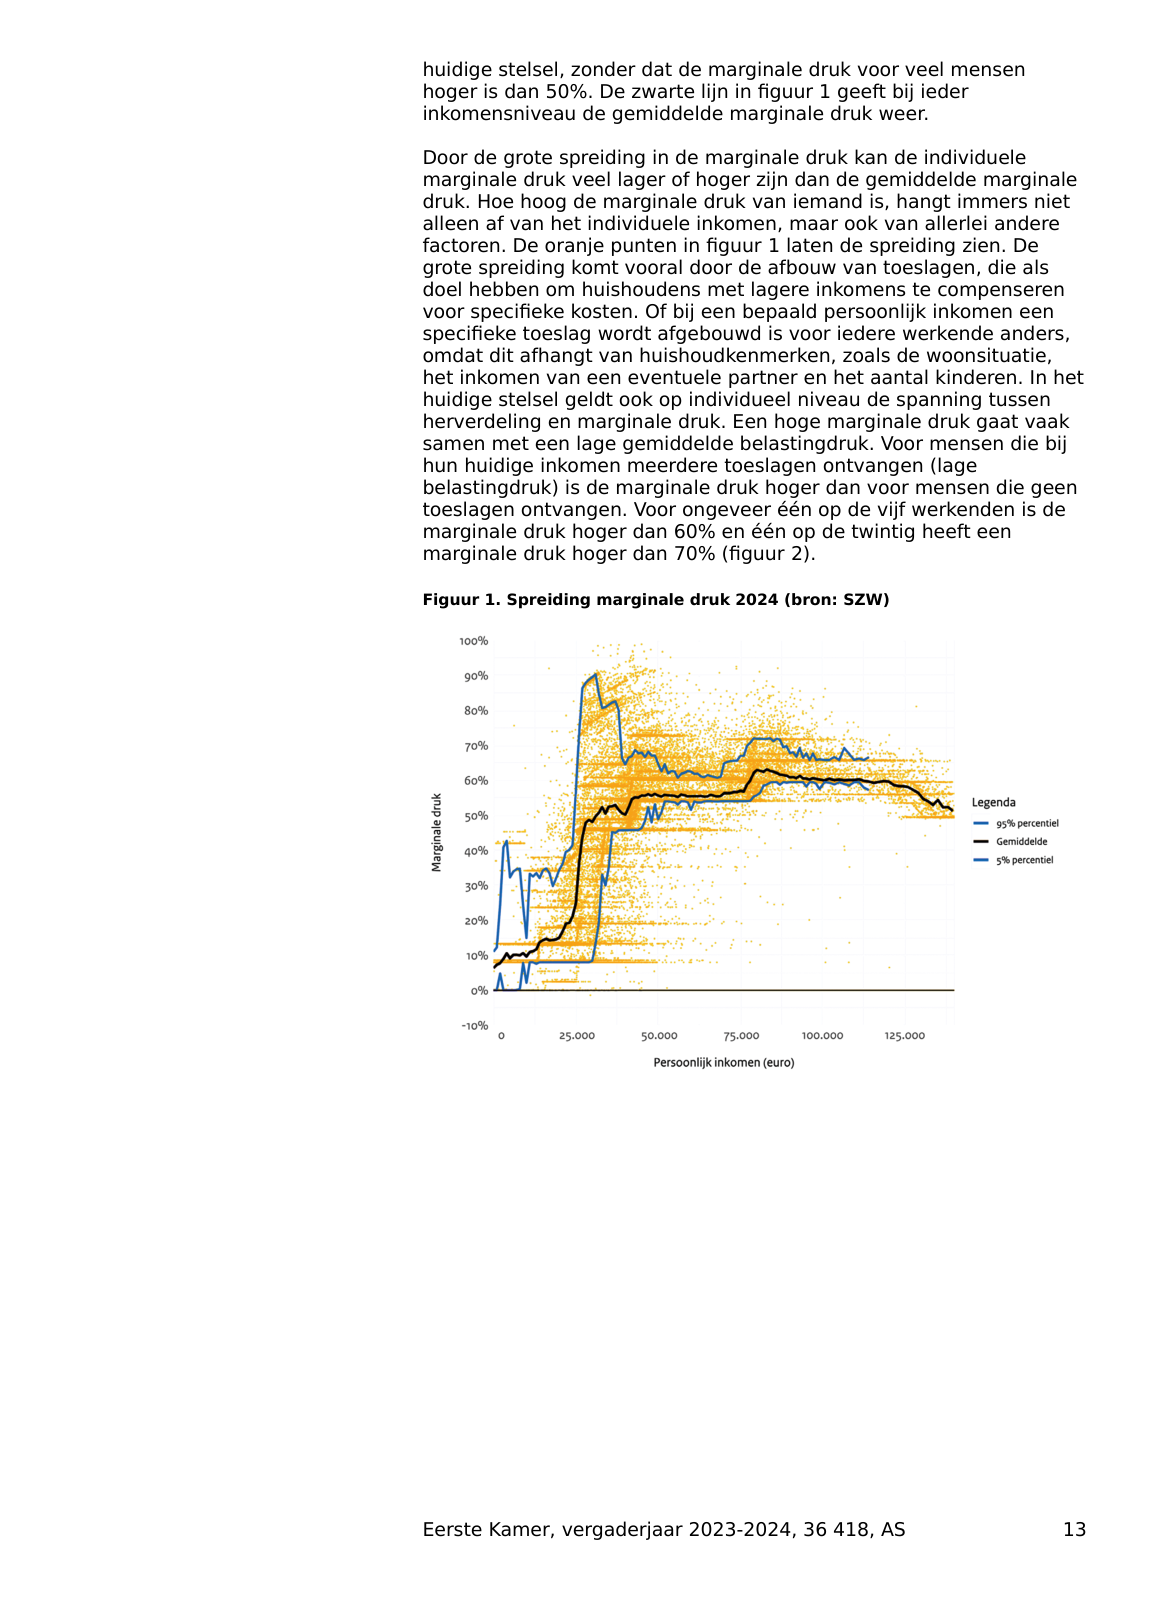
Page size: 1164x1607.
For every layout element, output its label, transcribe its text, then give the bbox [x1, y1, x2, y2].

text Figuur 1. Spreiding marginale druk 2024 (bron: SZW) [422, 591, 1072, 609]
text Door de grote spreiding in de marginale druk kan de individuele marginale druk veel lager of hoger zijn dan de gemiddelde marginale druk. Hoe hoog de marginale druk van iemand is, hangt immers niet alleen af van het individuele inkomen, maar ook van allerlei andere factoren. De oranje punten in figuur 1 laten de spreiding zien. De grote spreiding komt vooral door de afbouw van toeslagen, die als doel hebben om huishoudens met lagere inkomens te compenseren voor specifieke kosten. Of bij een bepaald persoonlijk inkomen een specifieke toeslag wordt afgebouwd is voor iedere werkende anders, omdat dit afhangt van huishoudkenmerken, zoals de woonsituatie, het inkomen van een eventuele partner en het aantal kinderen. In het huidige stelsel geldt ook op individueel niveau de spanning tussen herverdeling en marginale druk. Een hoge marginale druk gaat vaak samen met een lage gemiddelde belastingdruk. Voor mensen die bij hun huidige inkomen meerdere toeslagen ontvangen (lage belastingdruk) is de marginale druk hoger dan voor mensen die geen toeslagen ontvangen. Voor ongeveer één op de vijf werkenden is de marginale druk hoger dan 60% en één op de twintig heeft een marginale druk hoger dan 70% (figuur 2). [422, 147, 1087, 565]
text huidige stelsel, zonder dat de marginale druk voor veel mensen hoger is dan 50%. De zwarte lijn in figuur 1 geeft bij ieder inkomensniveau de gemiddelde marginale druk weer. [422, 59, 1087, 125]
picture [422, 620, 1072, 1076]
